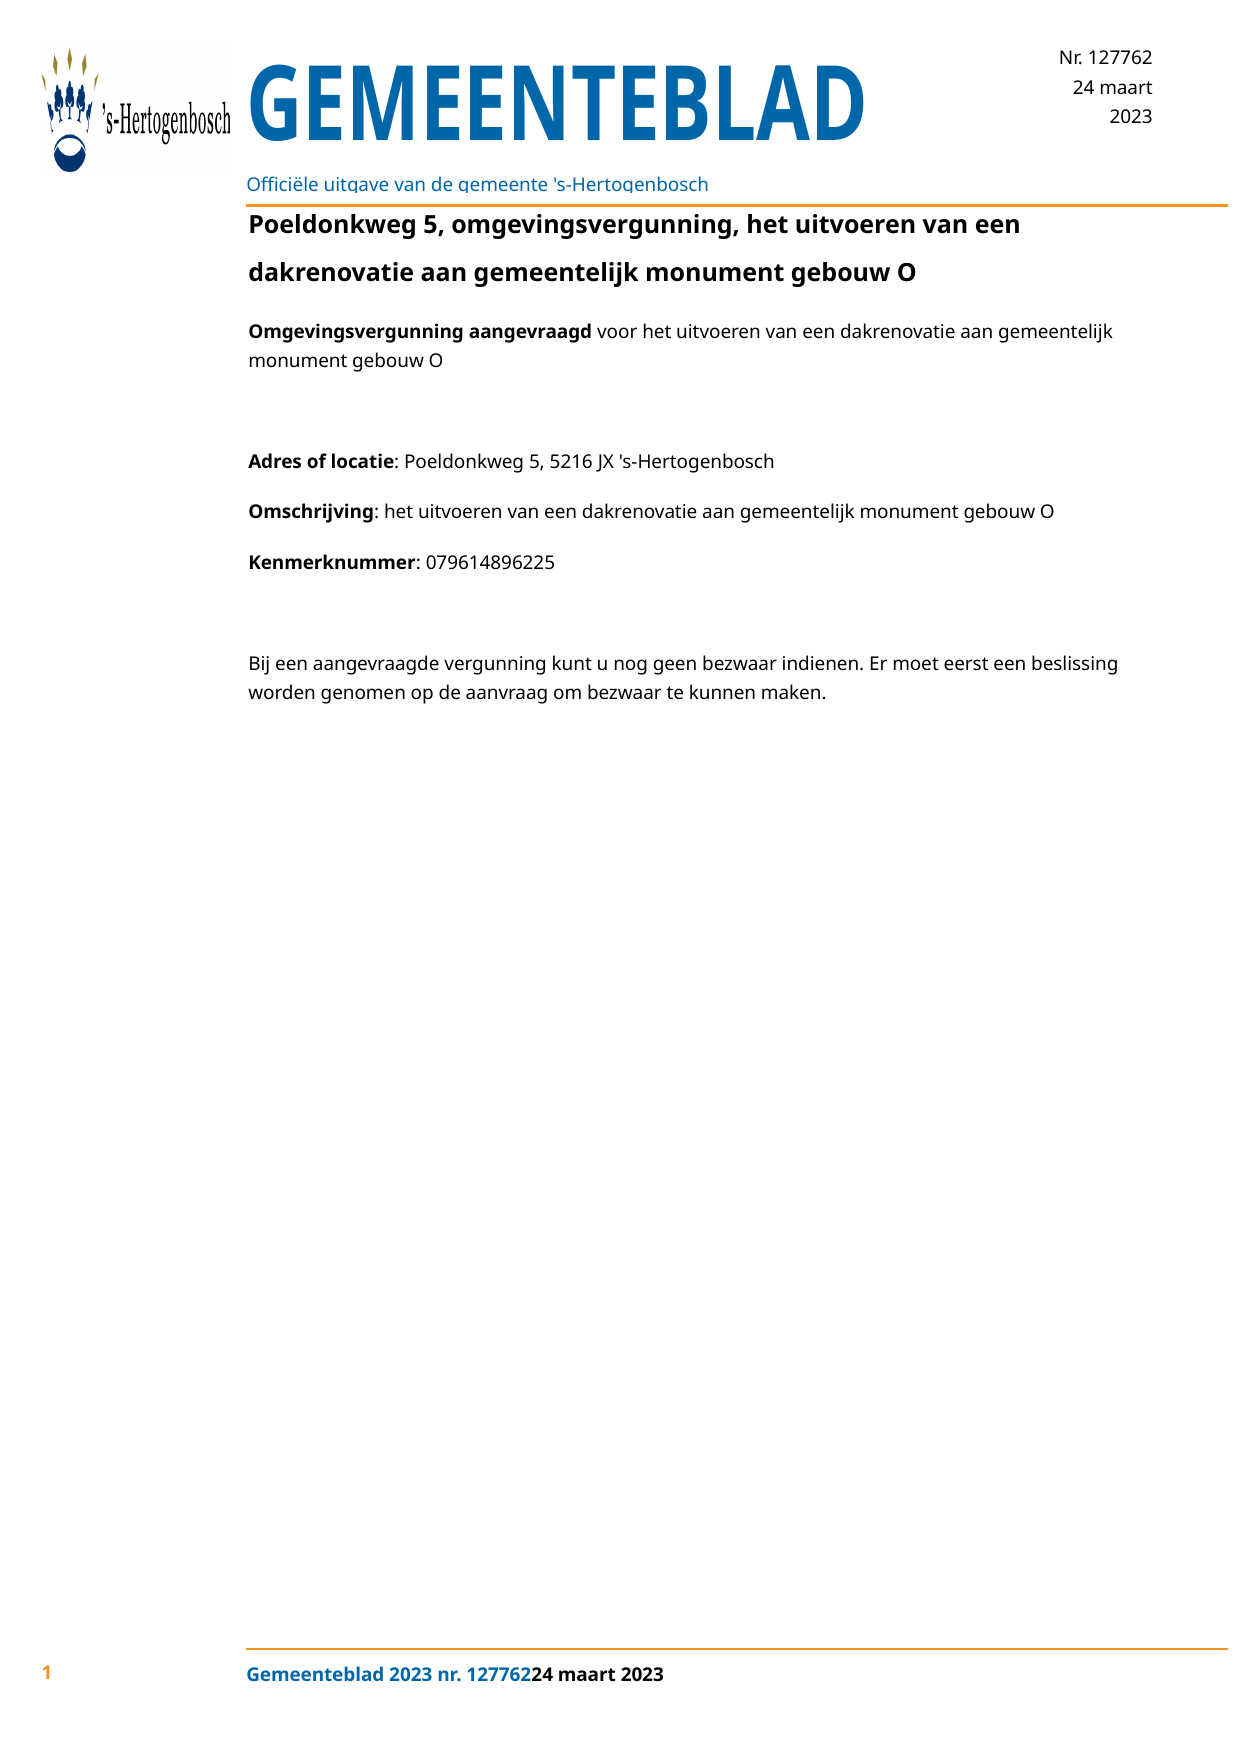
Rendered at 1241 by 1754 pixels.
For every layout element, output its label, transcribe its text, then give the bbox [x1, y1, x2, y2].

text Bij een aangevraagde vergunning kunt u nog geen bezwaar indienen. Er moet eerst een beslissing worden genomen op de aanvraag om bezwaar te kunnen maken. [248, 650, 1152, 705]
text Poeldonkweg 5, omgevingsvergunning, het uitvoeren van een dakrenovatie aan gemeentelijk monument gebouw O [248, 207, 1152, 288]
text Omschrijving: het uitvoeren van een dakrenovatie aan gemeentelijk monument gebouw O [248, 499, 1152, 524]
picture [41, 47, 231, 172]
text Omgevingsvergunning aangevraagd voor het uitvoeren van een dakrenovatie aan gemeentelijk monument gebouw O [248, 318, 1152, 373]
text Kenmerknummer: 079614896225 [248, 549, 1152, 575]
text Adres of locatie: Poeldonkweg 5, 5216 JX 's-Hertogenbosch [248, 448, 1152, 474]
